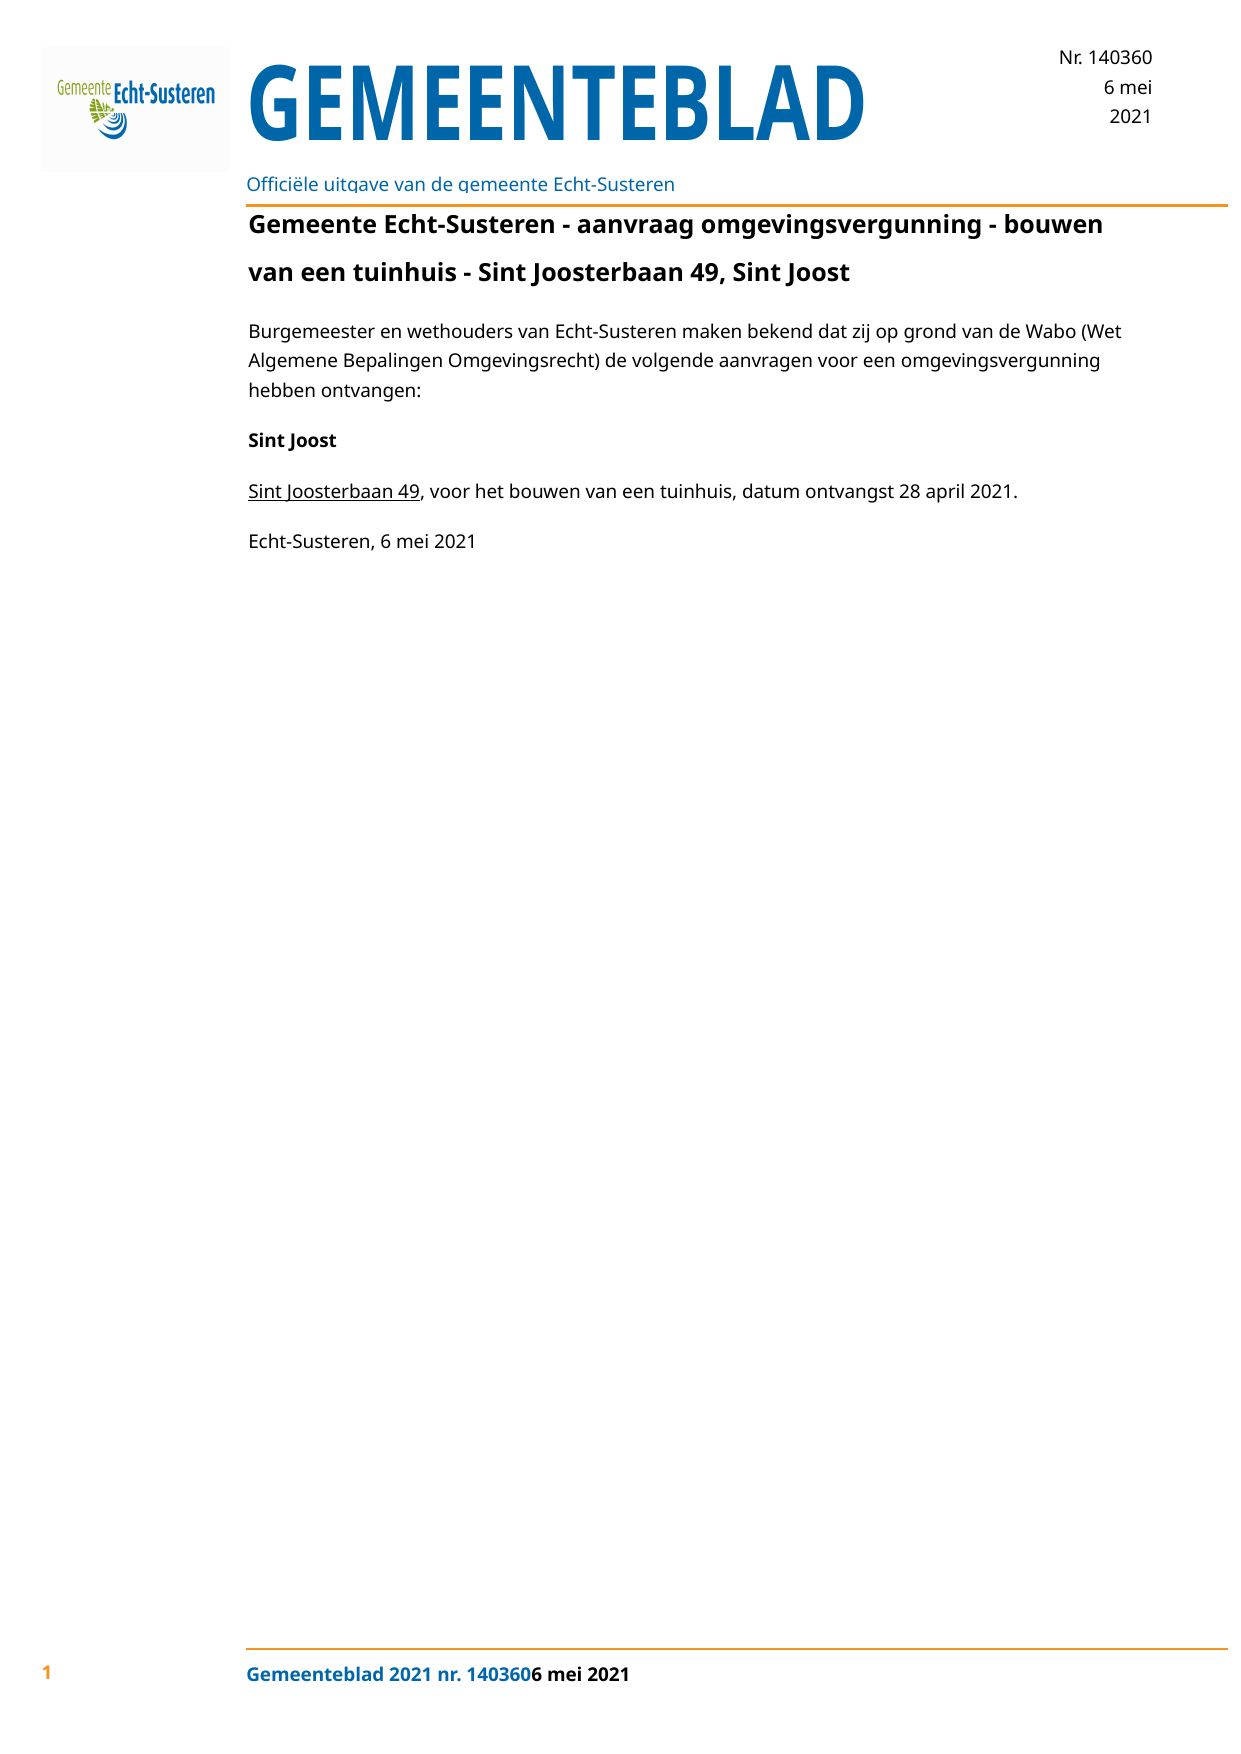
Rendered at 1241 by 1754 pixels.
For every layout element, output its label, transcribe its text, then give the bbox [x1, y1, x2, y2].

text Sint Joost [248, 427, 1152, 453]
text Gemeente Echt-Susteren - aanvraag omgevingsvergunning - bouwen van een tuinhuis - Sint Joosterbaan 49, Sint Joost [248, 207, 1152, 288]
text Burgemeester en wethouders van Echt-Susteren maken bekend dat zij op grond van de Wabo (Wet Algemene Bepalingen Omgevingsrecht) de volgende aanvragen voor een omgevingsvergunning hebben ontvangen: [248, 318, 1152, 403]
picture [41, 47, 231, 172]
text Sint Joosterbaan 49, voor het bouwen van een tuinhuis, datum ontvangst 28 april 2021. [248, 478, 1152, 504]
text Echt-Susteren, 6 mei 2021 [248, 528, 1152, 554]
